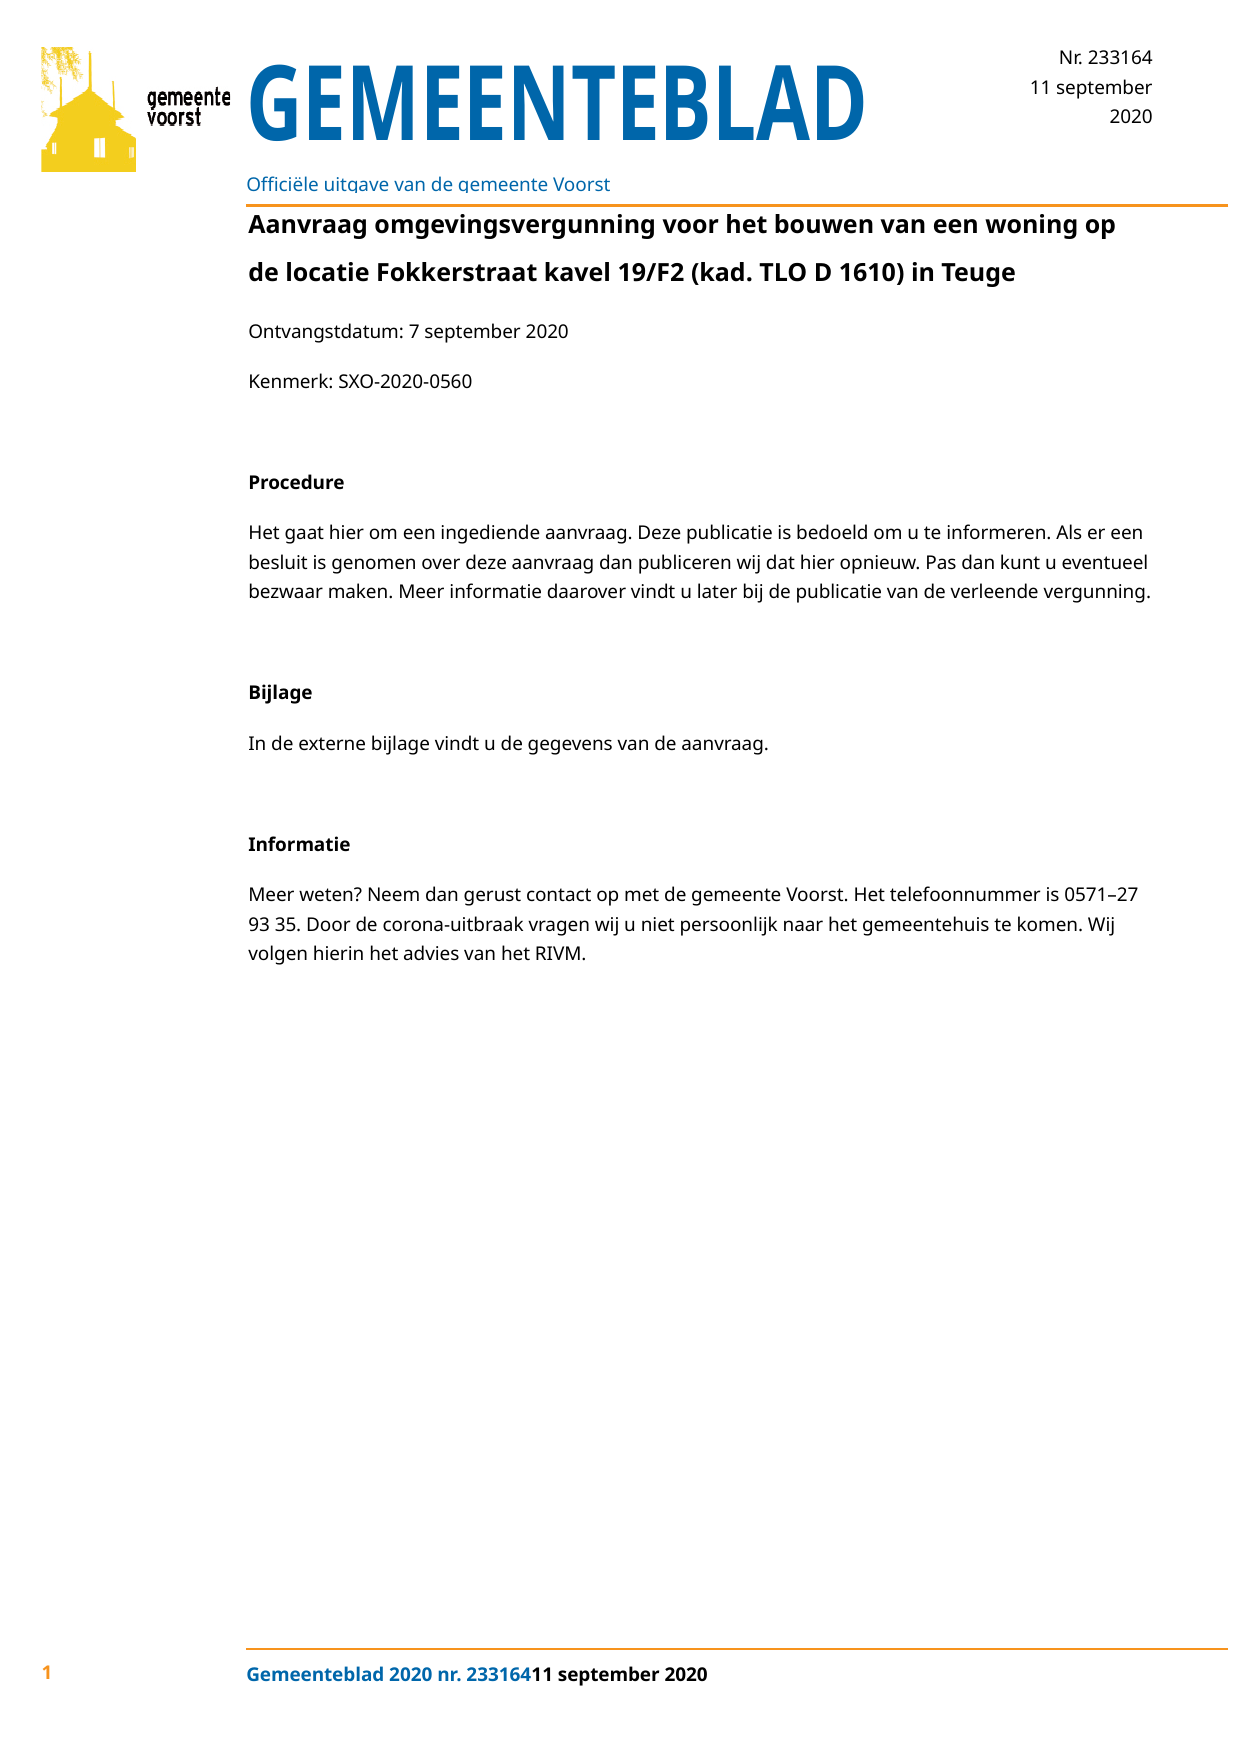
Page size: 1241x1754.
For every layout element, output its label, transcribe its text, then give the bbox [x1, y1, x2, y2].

text Kenmerk: SXO-2020-0560 [248, 368, 1152, 394]
text Het gaat hier om een ingediende aanvraag. Deze publicatie is bedoeld om u te informeren. Als er een besluit is genomen over deze aanvraag dan publiceren wij dat hier opnieuw. Pas dan kunt u eventueel bezwaar maken. Meer informatie daarover vindt u later bij de publicatie van de verleende vergunning. [248, 519, 1152, 604]
text Ontvangstdatum: 7 september 2020 [248, 318, 1152, 344]
text Procedure [248, 469, 1152, 495]
text Informatie [248, 831, 1152, 857]
text In de externe bijlage vindt u de gegevens van de aanvraag. [248, 730, 1152, 756]
picture [41, 47, 231, 172]
text Meer weten? Neem dan gerust contact op met de gemeente Voorst. Het telefoonnummer is 0571–27 93 35. Door de corona-uitbraak vragen wij u niet persoonlijk naar het gemeentehuis te komen. Wij volgen hierin het advies van het RIVM. [248, 881, 1152, 966]
text Aanvraag omgevingsvergunning voor het bouwen van een woning op de locatie Fokkerstraat kavel 19/F2 (kad. TLO D 1610) in Teuge [248, 207, 1152, 288]
text Bijlage [248, 679, 1152, 705]
